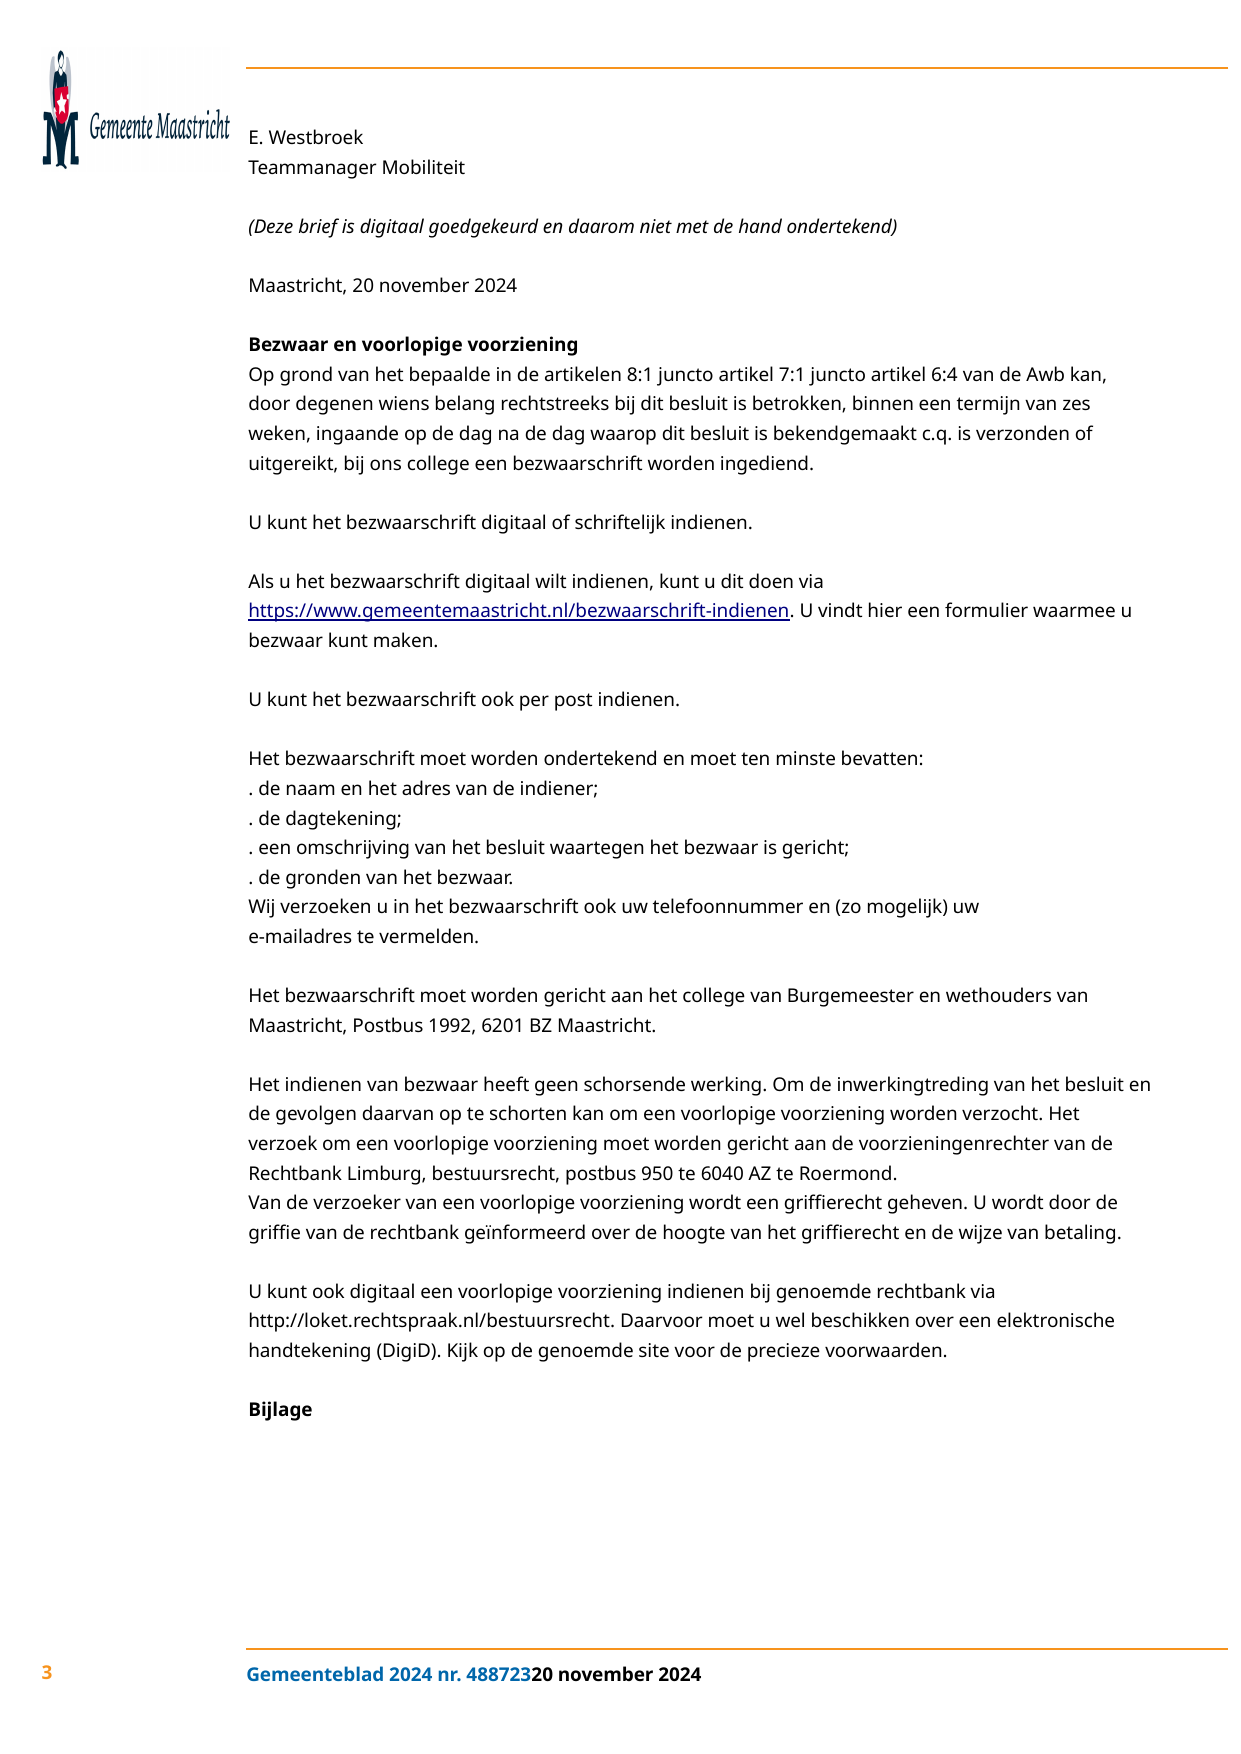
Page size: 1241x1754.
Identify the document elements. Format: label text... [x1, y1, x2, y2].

text Teammanager Mobiliteit [248, 154, 1152, 180]
text . de dagtekening; [248, 805, 1152, 831]
text Maastricht, 20 november 2024 [248, 272, 1152, 298]
text Bijlage [248, 1396, 1152, 1422]
text Het bezwaarschrift moet worden gericht aan het college van Burgemeester en wethouders van Maastricht, Postbus 1992, 6201 BZ Maastricht. [248, 982, 1152, 1038]
text e-mailadres te vermelden. [248, 923, 1152, 949]
text Van de verzoeker van een voorlopige voorziening wordt een griffierecht geheven. U wordt door de griffie van de rechtbank geïnformeerd over de hoogte van het griffierecht en de wijze van betaling. [248, 1189, 1152, 1245]
text Als u het bezwaarschrift digitaal wilt indienen, kunt u dit doen via https://www.gemeentemaastricht.nl/bezwaarschrift-indienen. U vindt hier een formulier waarmee u bezwaar kunt maken. [248, 568, 1152, 653]
text Op grond van het bepaalde in de artikelen 8:1 juncto artikel 7:1 juncto artikel 6:4 van de Awb kan, door degenen wiens belang rechtstreeks bij dit besluit is betrokken, binnen een termijn van zes weken, ingaande op de dag na de dag waarop dit besluit is bekendgemaakt c.q. is verzonden of uitgereikt, bij ons college een bezwaarschrift worden ingediend. [248, 361, 1152, 476]
text U kunt het bezwaarschrift ook per post indienen. [248, 686, 1152, 712]
text U kunt het bezwaarschrift digitaal of schriftelijk indienen. [248, 509, 1152, 535]
text . een omschrijving van het besluit waartegen het bezwaar is gericht; [248, 834, 1152, 860]
text . de gronden van het bezwaar. [248, 864, 1152, 890]
text Het bezwaarschrift moet worden ondertekend en moet ten minste bevatten: [248, 746, 1152, 771]
picture [41, 47, 231, 172]
text . de naam en het adres van de indiener; [248, 775, 1152, 801]
text U kunt ook digitaal een voorlopige voorziening indienen bij genoemde rechtbank via http://loket.rechtspraak.nl/bestuursrecht. Daarvoor moet u wel beschikken over een elektronische handtekening (DigiD). Kijk op de genoemde site voor de precieze voorwaarden. [248, 1278, 1152, 1363]
text (Deze brief is digitaal goedgekeurd en daarom niet met de hand ondertekend) [248, 213, 1152, 239]
text E. Westbroek [248, 124, 1152, 150]
text Bezwaar en voorlopige voorziening [248, 331, 1152, 357]
text Wij verzoeken u in het bezwaarschrift ook uw telefoonnummer en (zo mogelijk) uw [248, 893, 1152, 919]
text Het indienen van bezwaar heeft geen schorsende werking. Om de inwerkingtreding van het besluit en de gevolgen daarvan op te schorten kan om een voorlopige voorziening worden verzocht. Het verzoek om een voorlopige voorziening moet worden gericht aan de voorzieningenrechter van de Rechtbank Limburg, bestuursrecht, postbus 950 te 6040 AZ te Roermond. [248, 1071, 1152, 1186]
